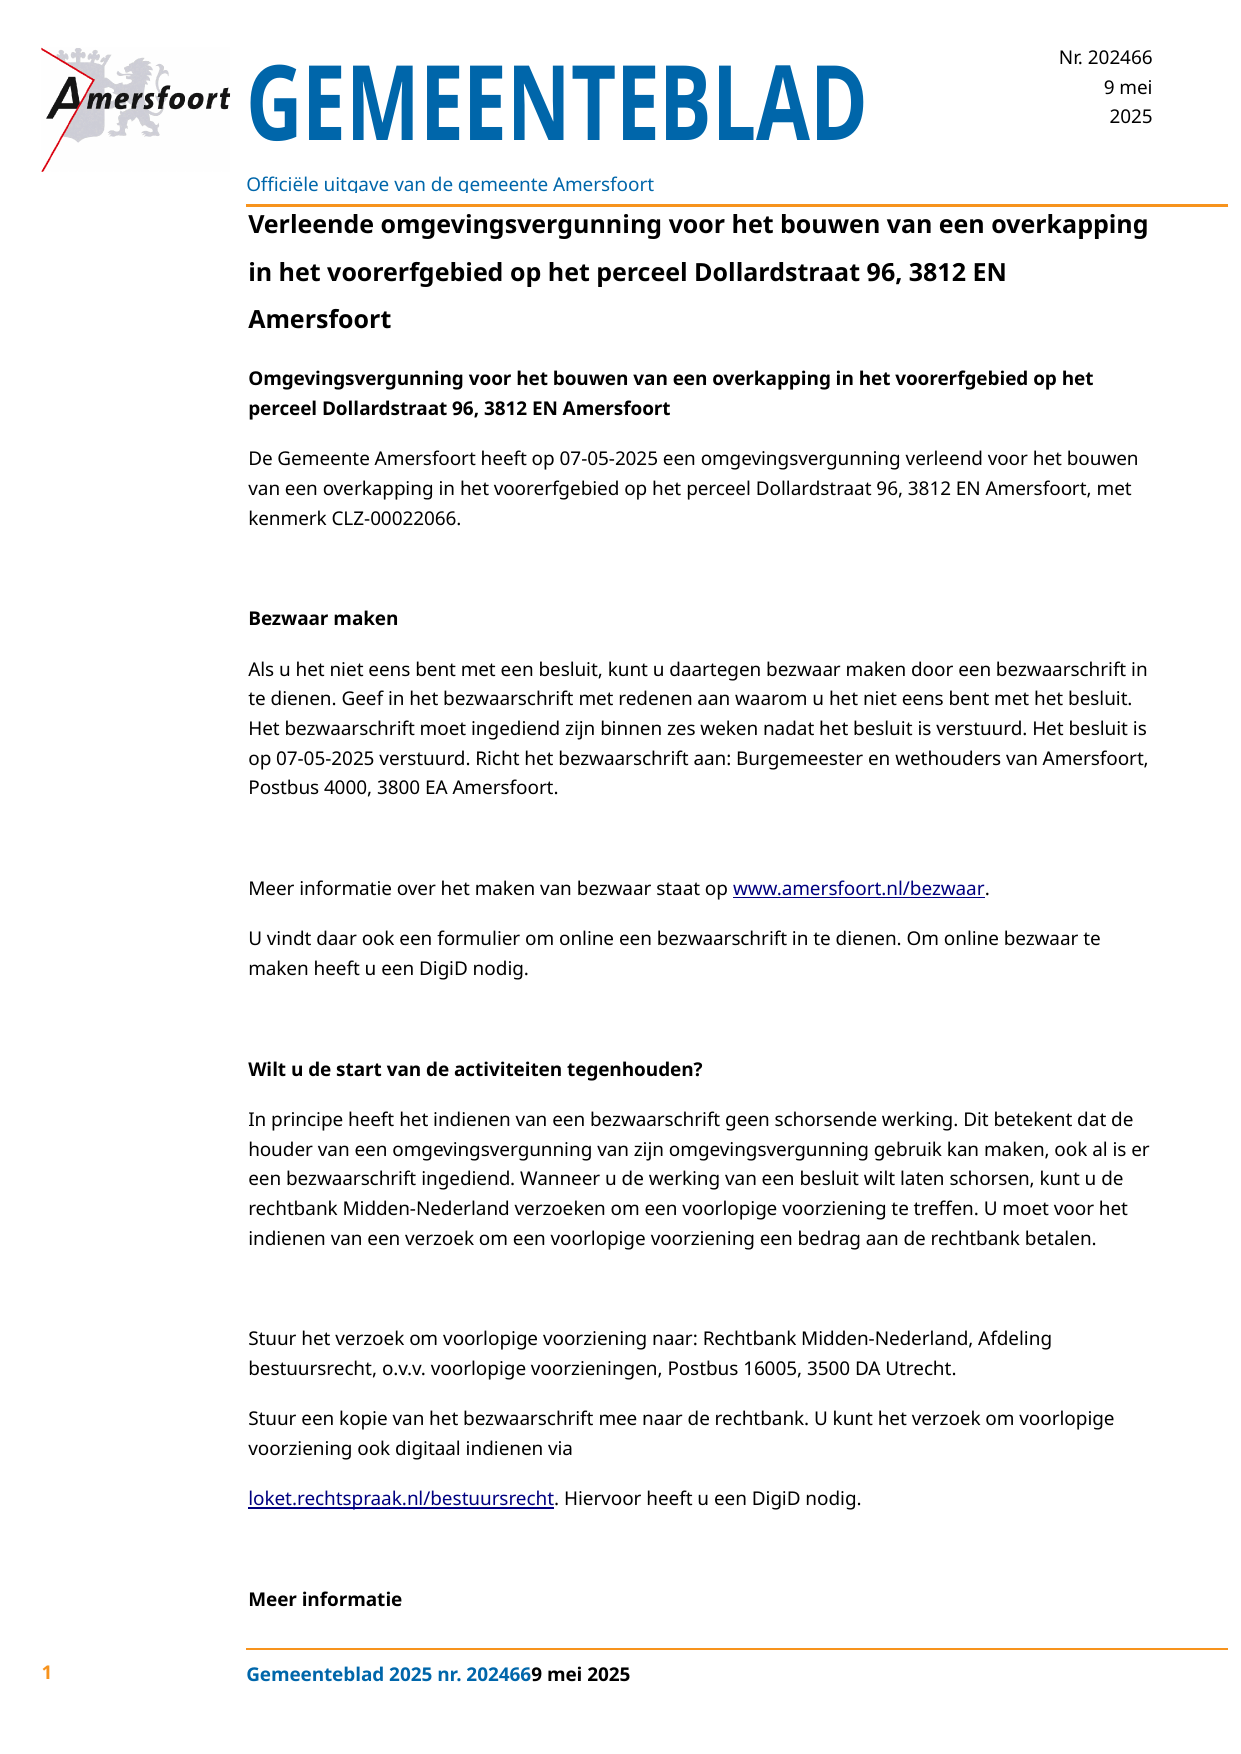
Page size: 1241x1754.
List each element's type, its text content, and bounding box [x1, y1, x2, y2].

text Als u het niet eens bent met een besluit, kunt u daartegen bezwaar maken door een bezwaarschrift in te dienen. Geef in het bezwaarschrift met redenen aan waarom u het niet eens bent met het besluit. Het bezwaarschrift moet ingediend zijn binnen zes weken nadat het besluit is verstuurd. Het besluit is op 07-05-2025 verstuurd. Richt het bezwaarschrift aan: Burgemeester en wethouders van Amersfoort, Postbus 4000, 3800 EA Amersfoort. [248, 656, 1152, 800]
text Meer informatie over het maken van bezwaar staat op www.amersfoort.nl/bezwaar. [248, 875, 1152, 901]
text loket.rechtspraak.nl/bestuursrecht. Hiervoor heeft u een DigiD nodig. [248, 1486, 1152, 1511]
text Stuur het verzoek om voorlopige voorziening naar: Rechtbank Midden-Nederland, Afdeling bestuursrecht, o.v.v. voorlopige voorzieningen, Postbus 16005, 3500 DA Utrecht. [248, 1326, 1152, 1381]
text Stuur een kopie van het bezwaarschrift mee naar de rechtbank. U kunt het verzoek om voorlopige voorziening ook digitaal indienen via [248, 1406, 1152, 1461]
text Omgevingsvergunning voor het bouwen van een overkapping in het voorerfgebied op het perceel Dollardstraat 96, 3812 EN Amersfoort [248, 366, 1152, 421]
text Wilt u de start van de activiteiten tegenhouden? [248, 1056, 1152, 1082]
text In principe heeft het indienen van een bezwaarschrift geen schorsende werking. Dit betekent dat de houder van een omgevingsvergunning van zijn omgevingsvergunning gebruik kan maken, ook al is er een bezwaarschrift ingediend. Wanneer u de werking van een besluit wilt laten schorsen, kunt u de rechtbank Midden-Nederland verzoeken om een voorlopige voorziening te treffen. U moet voor het indienen van een verzoek om een voorlopige voorziening een bedrag aan de rechtbank betalen. [248, 1106, 1152, 1250]
text Meer informatie [248, 1586, 1152, 1612]
picture [41, 47, 231, 172]
text Bezwaar maken [248, 606, 1152, 631]
text De Gemeente Amersfoort heeft op 07-05-2025 een omgevingsvergunning verleend voor het bouwen van een overkapping in het voorerfgebied op het perceel Dollardstraat 96, 3812 EN Amersfoort, met kenmerk CLZ-00022066. [248, 446, 1152, 530]
text Verleende omgevingsvergunning voor het bouwen van een overkapping in het voorerfgebied op het perceel Dollardstraat 96, 3812 EN Amersfoort [248, 207, 1152, 336]
text U vindt daar ook een formulier om online een bezwaarschrift in te dienen. Om online bezwaar te maken heeft u een DigiD nodig. [248, 926, 1152, 981]
